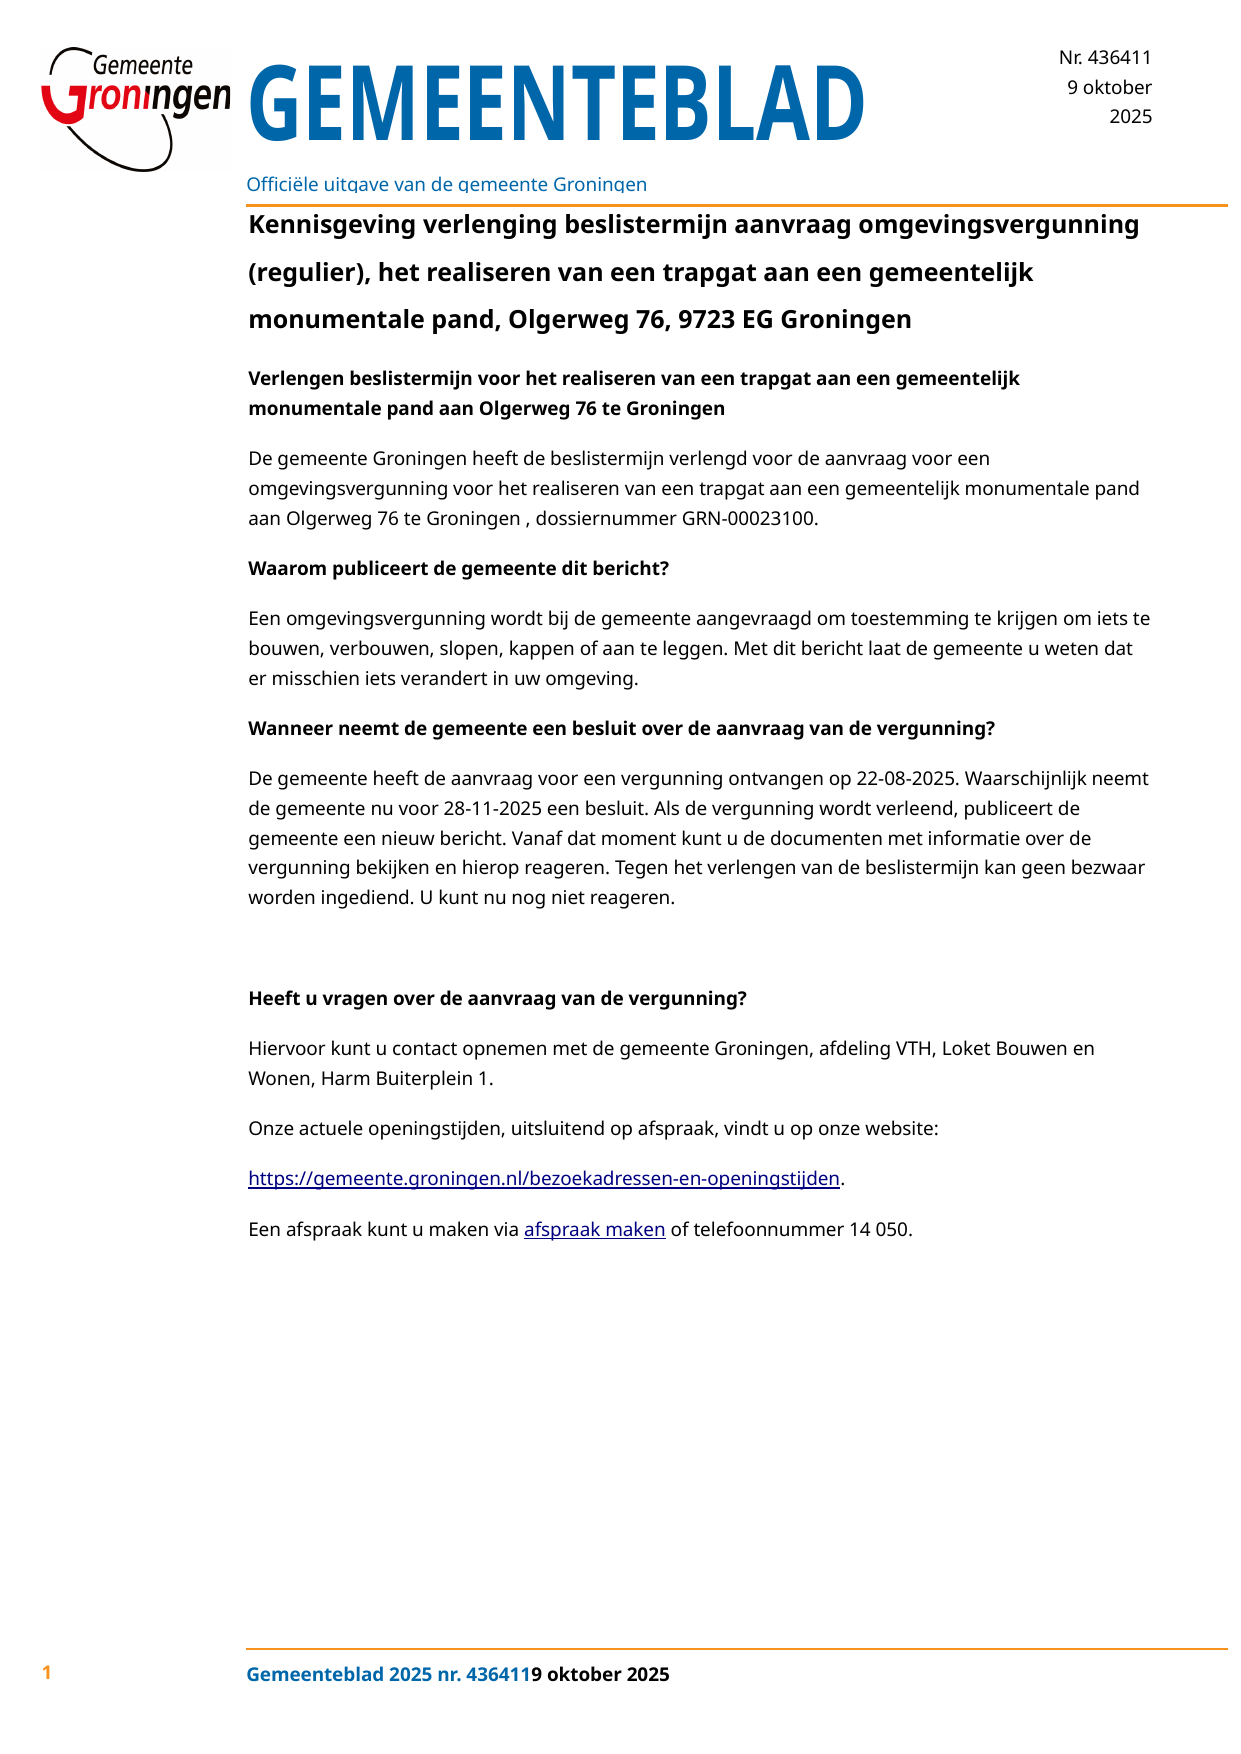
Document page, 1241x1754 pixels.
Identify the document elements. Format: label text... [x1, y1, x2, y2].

text Een omgevingsvergunning wordt bij de gemeente aangevraagd om toestemming te krijgen om iets te bouwen, verbouwen, slopen, kappen of aan te leggen. Met dit bericht laat de gemeente u weten dat er misschien iets verandert in uw omgeving. [248, 606, 1152, 690]
text De gemeente Groningen heeft de beslistermijn verlengd voor de aanvraag voor een omgevingsvergunning voor het realiseren van een trapgat aan een gemeentelijk monumentale pand aan Olgerweg 76 te Groningen , dossiernummer GRN-00023100. [248, 446, 1152, 530]
picture [41, 47, 231, 172]
text Wanneer neemt de gemeente een besluit over de aanvraag van de vergunning? [248, 715, 1152, 741]
text Heeft u vragen over de aanvraag van de vergunning? [248, 985, 1152, 1010]
text Verlengen beslistermijn voor het realiseren van een trapgat aan een gemeentelijk monumentale pand aan Olgerweg 76 te Groningen [248, 366, 1152, 421]
text Onze actuele openingstijden, uitsluitend op afspraak, vindt u op onze website: [248, 1115, 1152, 1141]
text Kennisgeving verlenging beslistermijn aanvraag omgevingsvergunning (regulier), het realiseren van een trapgat aan een gemeentelijk monumentale pand, Olgerweg 76, 9723 EG Groningen [248, 207, 1152, 336]
text De gemeente heeft de aanvraag voor een vergunning ontvangen op 22-08-2025. Waarschijnlijk neemt de gemeente nu voor 28-11-2025 een besluit. Als de vergunning wordt verleend, publiceert de gemeente een nieuw bericht. Vanaf dat moment kunt u de documenten met informatie over de vergunning bekijken en hierop reageren. Tegen het verlengen van de beslistermijn kan geen bezwaar worden ingediend. U kunt nu nog niet reageren. [248, 766, 1152, 909]
text https://gemeente.groningen.nl/bezoekadressen-en-openingstijden. [248, 1166, 1152, 1191]
text Een afspraak kunt u maken via afspraak maken of telefoonnummer 14 050. [248, 1216, 1152, 1242]
text Hiervoor kunt u contact opnemen met de gemeente Groningen, afdeling VTH, Loket Bouwen en Wonen, Harm Buiterplein 1. [248, 1035, 1152, 1090]
text Waarom publiceert de gemeente dit bericht? [248, 555, 1152, 581]
